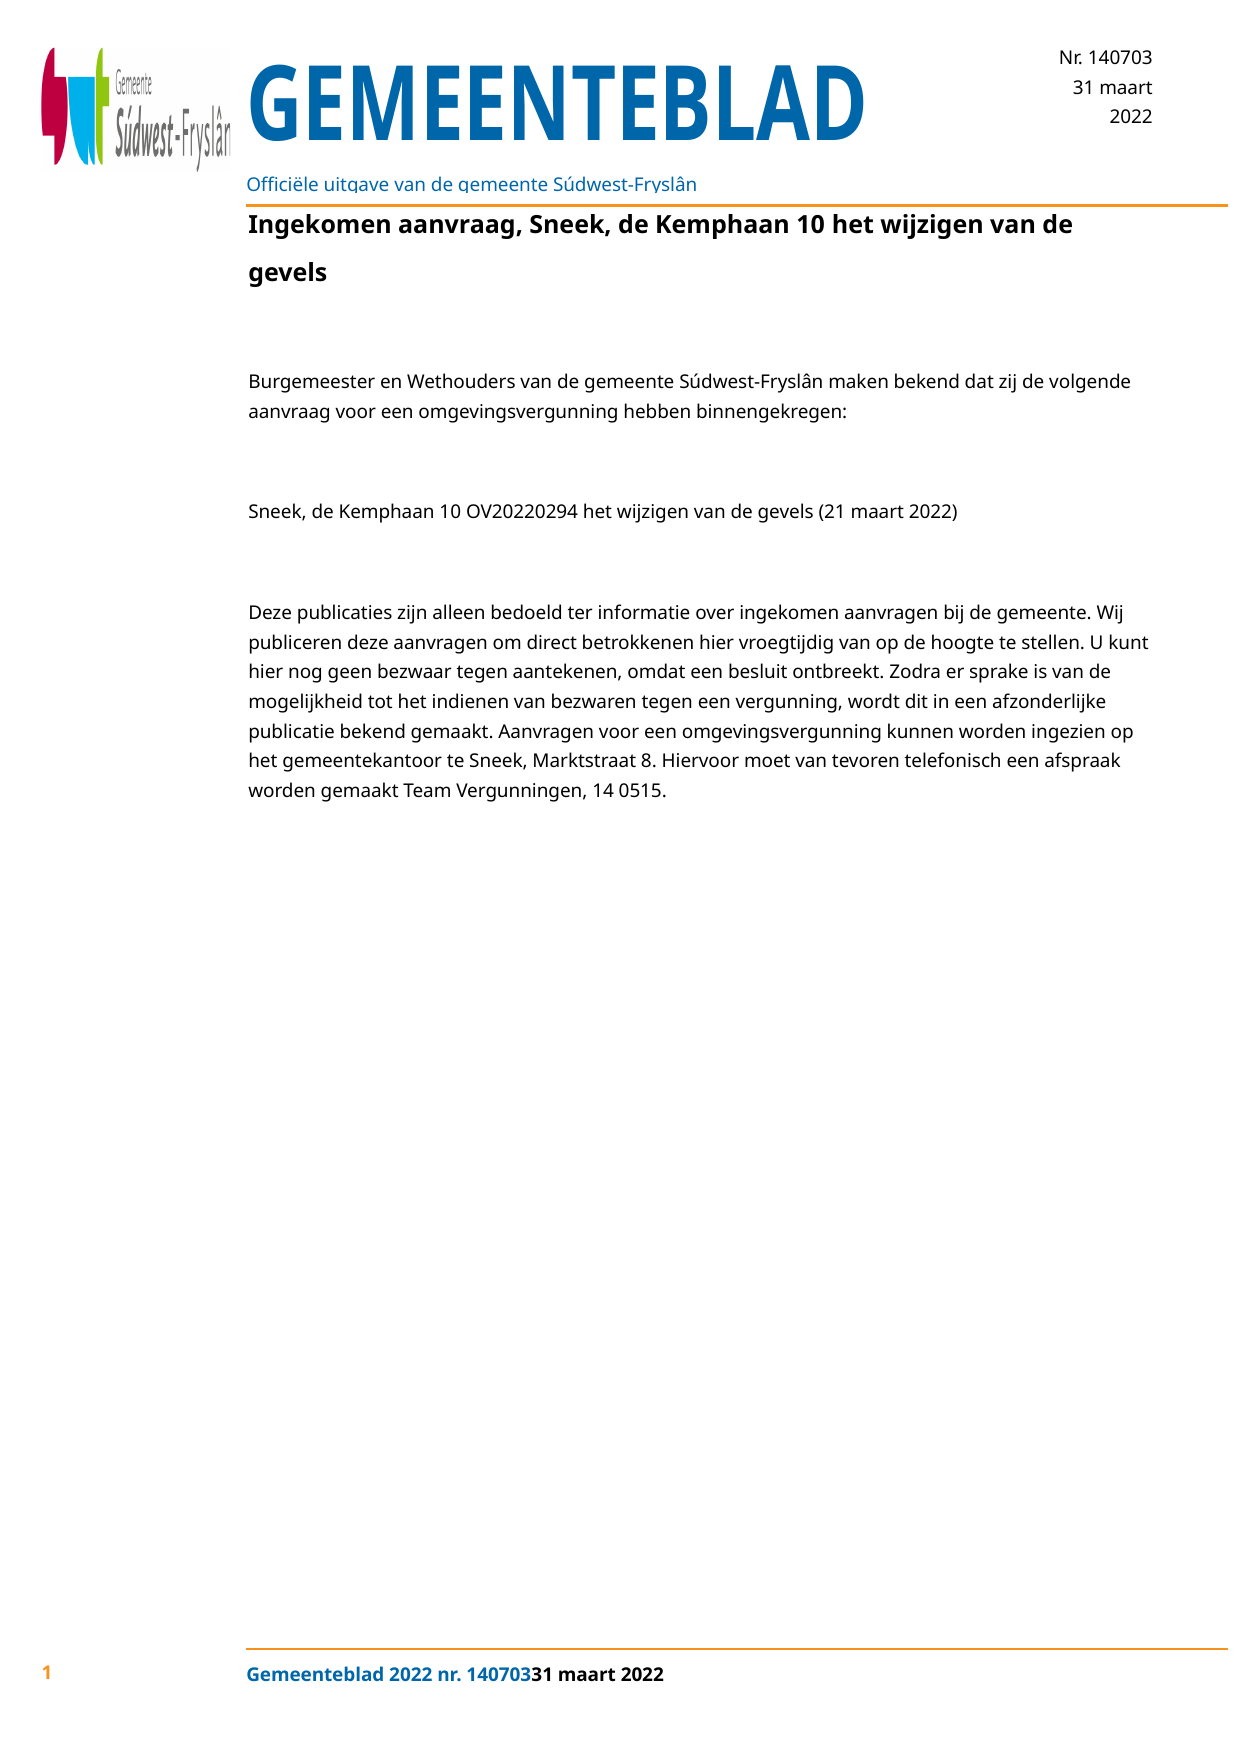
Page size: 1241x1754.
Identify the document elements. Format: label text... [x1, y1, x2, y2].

picture [41, 47, 231, 172]
text Deze publicaties zijn alleen bedoeld ter informatie over ingekomen aanvragen bij de gemeente. Wij publiceren deze aanvragen om direct betrokkenen hier vroegtijdig van op de hoogte te stellen. U kunt hier nog geen bezwaar tegen aantekenen, omdat een besluit ontbreekt. Zodra er sprake is van de mogelijkheid tot het indienen van bezwaren tegen een vergunning, wordt dit in een afzonderlijke publicatie bekend gemaakt. Aanvragen voor een omgevingsvergunning kunnen worden ingezien op het gemeentekantoor te Sneek, Marktstraat 8. Hiervoor moet van tevoren telefonisch een afspraak worden gemaakt Team Vergunningen, 14 0515. [248, 599, 1152, 803]
text Burgemeester en Wethouders van de gemeente Súdwest-Fryslân maken bekend dat zij de volgende aanvraag voor een omgevingsvergunning hebben binnengekregen: [248, 368, 1152, 424]
text Sneek, de Kemphaan 10 OV20220294 het wijzigen van de gevels (21 maart 2022) [248, 499, 1152, 524]
text Ingekomen aanvraag, Sneek, de Kemphaan 10 het wijzigen van de gevels [248, 207, 1152, 288]
